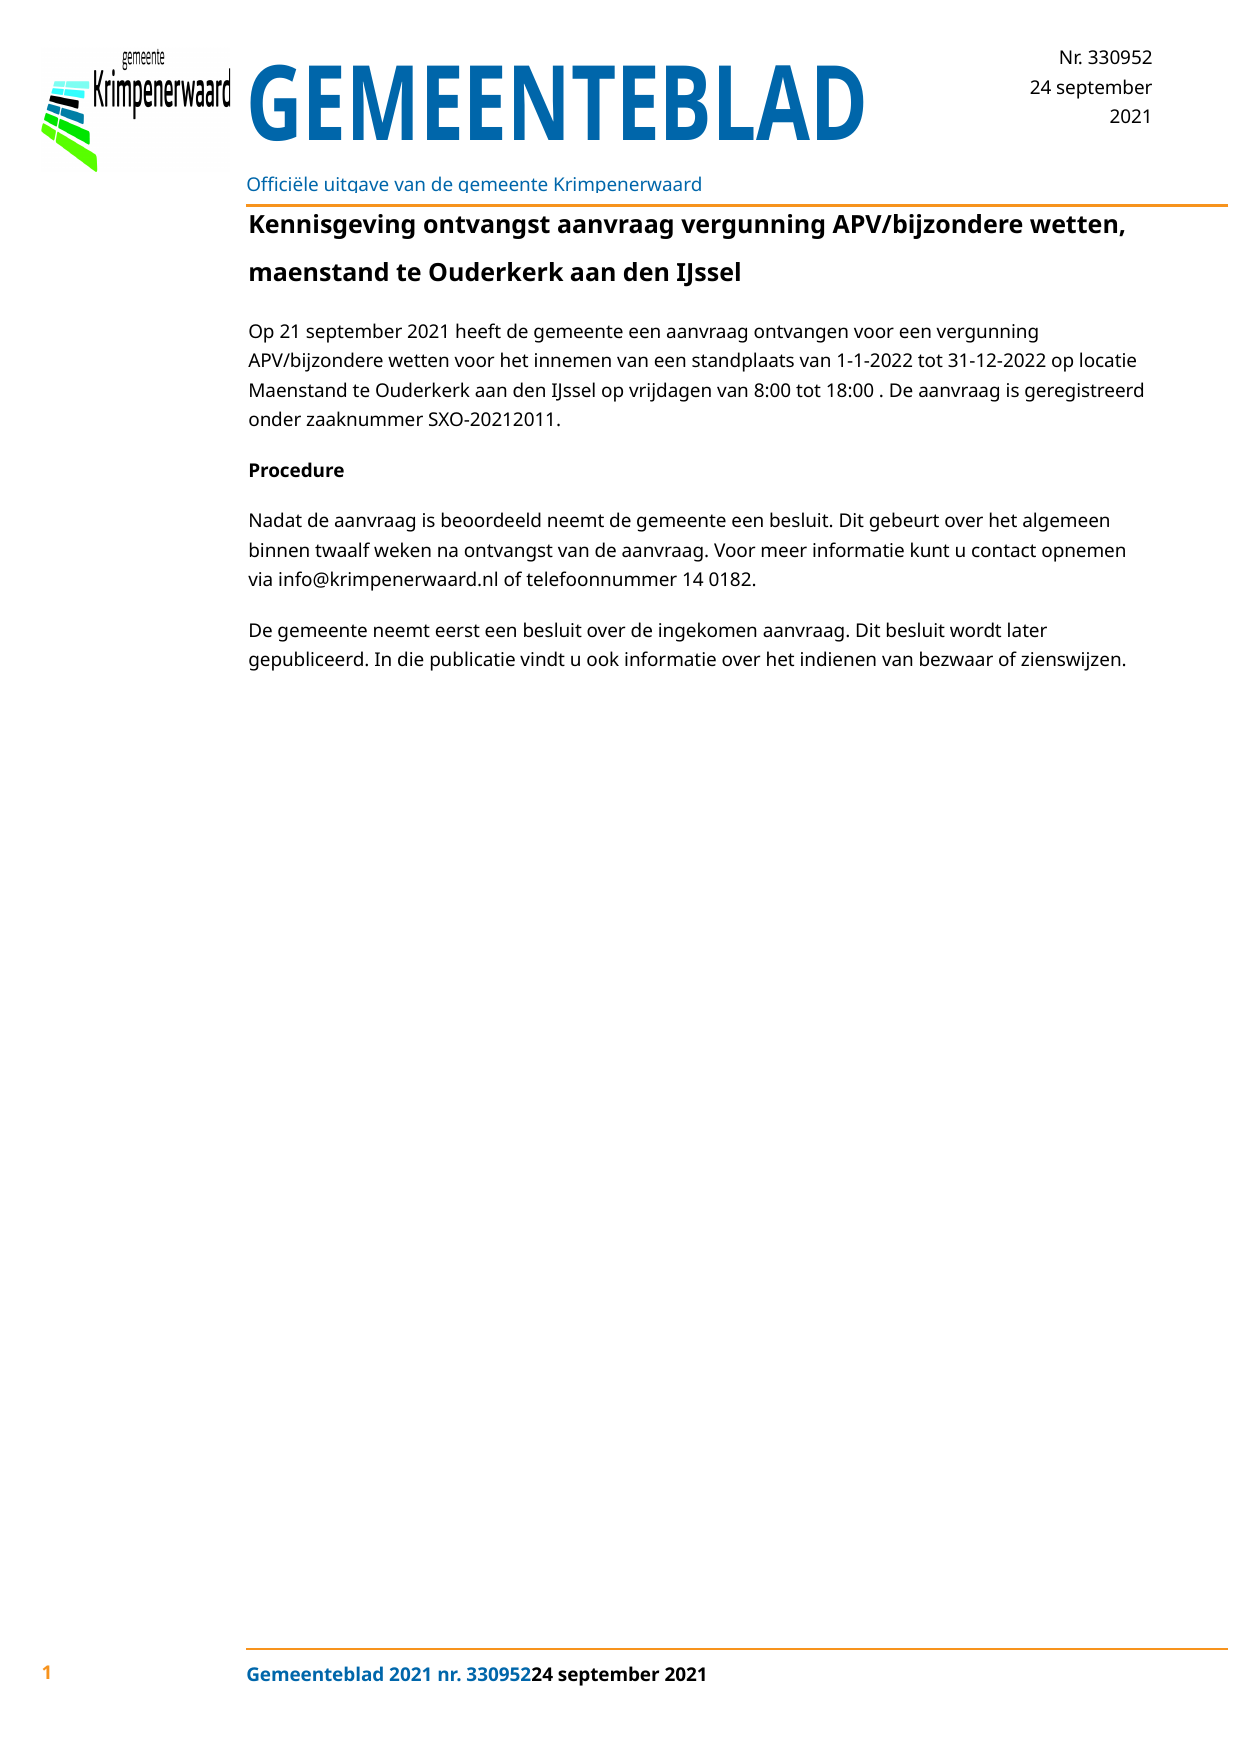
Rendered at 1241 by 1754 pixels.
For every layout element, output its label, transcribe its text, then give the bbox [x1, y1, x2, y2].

text De gemeente neemt eerst een besluit over de ingekomen aanvraag. Dit besluit wordt later gepubliceerd. In die publicatie vindt u ook informatie over het indienen van bezwaar of zienswijzen. [248, 617, 1152, 672]
text Op 21 september 2021 heeft de gemeente een aanvraag ontvangen voor een vergunning APV/bijzondere wetten voor het innemen van een standplaats van 1-1-2022 tot 31-12-2022 op locatie Maenstand te Ouderkerk aan den IJssel op vrijdagen van 8:00 tot 18:00 . De aanvraag is geregistreerd onder zaaknummer SXO-20212011. [248, 318, 1152, 432]
text Procedure [248, 457, 1152, 483]
picture [41, 47, 231, 172]
text Kennisgeving ontvangst aanvraag vergunning APV/bijzondere wetten, maenstand te Ouderkerk aan den IJssel [248, 207, 1152, 288]
text Nadat de aanvraag is beoordeeld neemt de gemeente een besluit. Dit gebeurt over het algemeen binnen twaalf weken na ontvangst van de aanvraag. Voor meer informatie kunt u contact opnemen via info@krimpenerwaard.nl of telefoonnummer 14 0182. [248, 507, 1152, 592]
